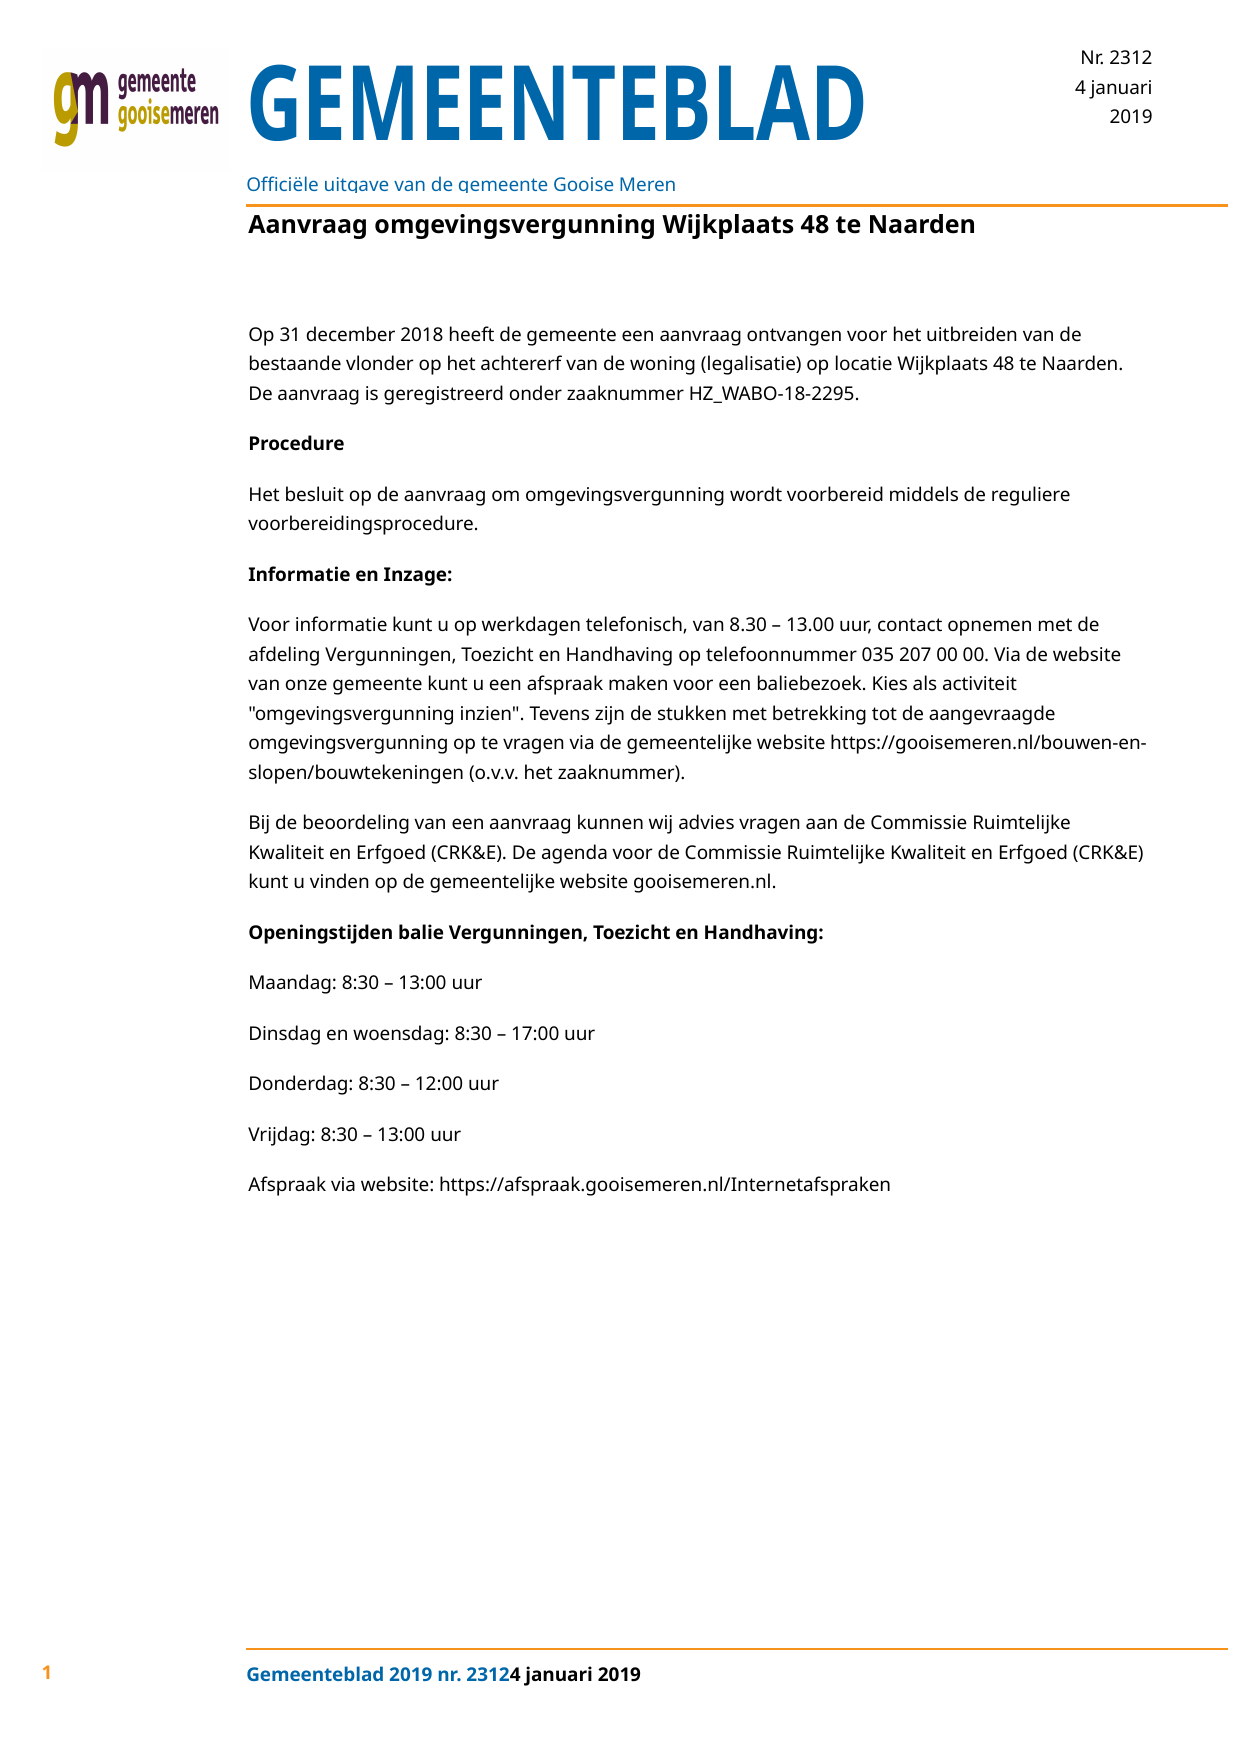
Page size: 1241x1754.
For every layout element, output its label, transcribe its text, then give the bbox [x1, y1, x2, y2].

text Het besluit op de aanvraag om omgevingsvergunning wordt voorbereid middels de reguliere voorbereidingsprocedure. [248, 481, 1152, 536]
text Informatie en Inzage: [248, 561, 1152, 586]
text Maandag: 8:30 – 13:00 uur [248, 969, 1152, 995]
text Procedure [248, 430, 1152, 456]
text Openingstijden balie Vergunningen, Toezicht en Handhaving: [248, 919, 1152, 945]
text Voor informatie kunt u op werkdagen telefonisch, van 8.30 – 13.00 uur, contact opnemen met de afdeling Vergunningen, Toezicht en Handhaving op telefoonnummer 035 207 00 00. Via de website van onze gemeente kunt u een afspraak maken voor een baliebezoek. Kies als activiteit "omgevingsvergunning inzien". Tevens zijn de stukken met betrekking tot de aangevraagde omgevingsvergunning op te vragen via de gemeentelijke website https://gooisemeren.nl/bouwen-en-slopen/bouwtekeningen (o.v.v. het zaaknummer). [248, 611, 1152, 785]
text Donderdag: 8:30 – 12:00 uur [248, 1070, 1152, 1096]
text Aanvraag omgevingsvergunning Wijkplaats 48 te Naarden [248, 207, 1152, 241]
picture [41, 47, 231, 172]
text Dinsdag en woensdag: 8:30 – 17:00 uur [248, 1020, 1152, 1046]
text Bij de beoordeling van een aanvraag kunnen wij advies vragen aan de Commissie Ruimtelijke Kwaliteit en Erfgoed (CRK&E). De agenda voor de Commissie Ruimtelijke Kwaliteit en Erfgoed (CRK&E) kunt u vinden op de gemeentelijke website gooisemeren.nl. [248, 809, 1152, 894]
text Op 31 december 2018 heeft de gemeente een aanvraag ontvangen voor het uitbreiden van de bestaande vlonder op het achtererf van de woning (legalisatie) op locatie Wijkplaats 48 te Naarden. De aanvraag is geregistreerd onder zaaknummer HZ_WABO-18-2295. [248, 321, 1152, 406]
text Vrijdag: 8:30 – 13:00 uur [248, 1121, 1152, 1146]
text Afspraak via website: https://afspraak.gooisemeren.nl/Internetafspraken [248, 1171, 1152, 1197]
